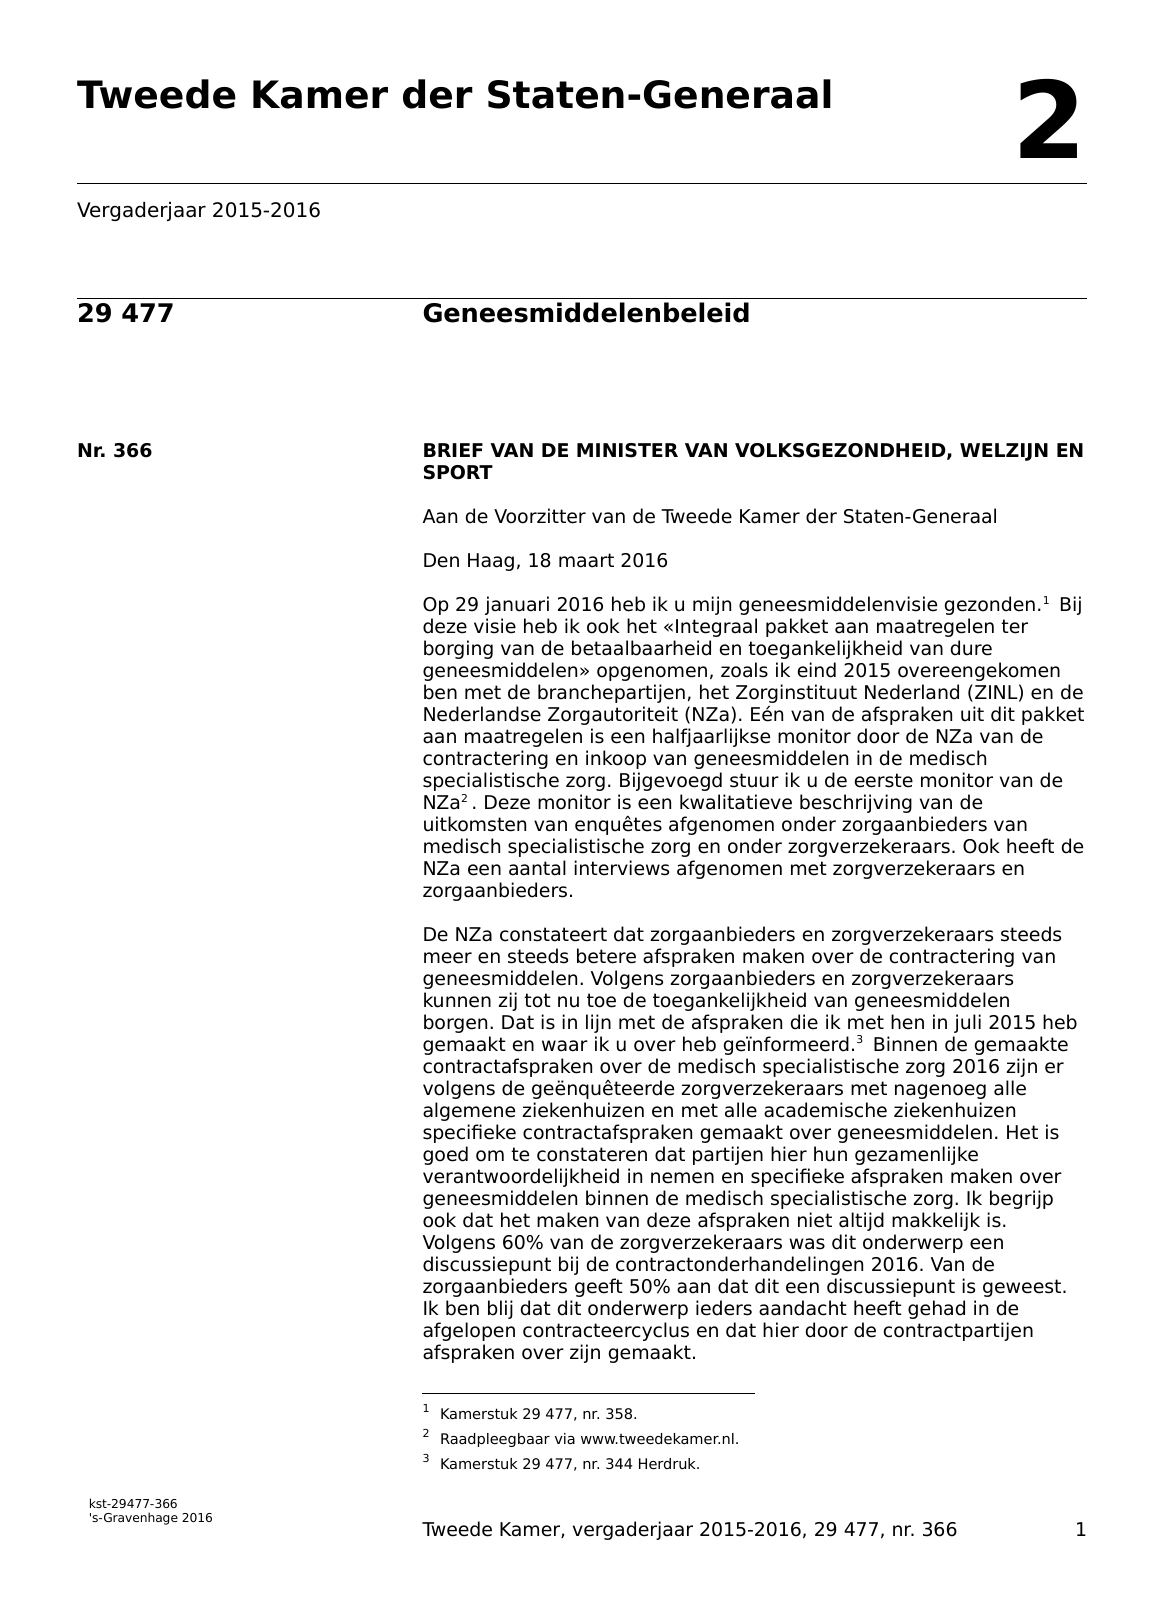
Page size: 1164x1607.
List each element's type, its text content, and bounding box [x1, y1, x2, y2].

text Kamerstuk 29 477, nr. 344 Herdruk. [422, 1452, 1087, 1474]
text kst-29477-366 [88, 1497, 323, 1511]
table_header Tweede Kamer der Staten-Generaal [77, 59, 886, 183]
subtitle Nr. 366 BRIEF VAN DE MINISTER VAN VOLKSGEZONDHEID, WELZIJN EN SPORT [77, 440, 1087, 484]
text Kamerstuk 29 477, nr. 358. [422, 1402, 1087, 1424]
text Op 29 januari 2016 heb ik u mijn geneesmiddelenvisie gezonden. Bij deze visie heb ik ook het «Integraal pakket aan maatregelen ter borging van de betaalbaarheid en toegankelijkheid van dure geneesmiddelen» opgenomen, zoals ik eind 2015 overeengekomen ben met de branchepartijen, het Zorginstituut Nederland (ZINL) en de Nederlandse Zorgautoriteit (NZa). Eén van de afspraken uit dit pakket aan maatregelen is een halfjaarlijkse monitor door de NZa van de contractering en inkoop van geneesmiddelen in de medisch specialistische zorg. Bijgevoegd stuur ik u de eerste monitor van de NZa. Deze monitor is een kwalitatieve beschrijving van de uitkomsten van enquêtes afgenomen onder zorgaanbieders van medisch specialistische zorg en onder zorgverzekeraars. Ook heeft de NZa een aantal interviews afgenomen met zorgverzekeraars en zorgaanbieders. [422, 594, 1087, 902]
text Den Haag, 18 maart 2016 [422, 550, 1087, 572]
text 's-Gravenhage 2016 [88, 1511, 323, 1525]
text Aan de Voorzitter van de Tweede Kamer der Staten-Generaal [422, 506, 1087, 528]
text De NZa constateert dat zorgaanbieders en zorgverzekeraars steeds meer en steeds betere afspraken maken over de contractering van geneesmiddelen. Volgens zorgaanbieders en zorgverzekeraars kunnen zij tot nu toe de toegankelijkheid van geneesmiddelen borgen. Dat is in lijn met de afspraken die ik met hen in juli 2015 heb gemaakt en waar ik u over heb geïnformeerd. Binnen de gemaakte contractafspraken over de medisch specialistische zorg 2016 zijn er volgens de geënquêteerde zorgverzekeraars met nagenoeg alle algemene ziekenhuizen en met alle academische ziekenhuizen specifieke contractafspraken gemaakt over geneesmiddelen. Het is goed om te constateren dat partijen hier hun gezamenlijke verantwoordelijkheid in nemen en specifieke afspraken maken over geneesmiddelen binnen de medisch specialistische zorg. Ik begrijp ook dat het maken van deze afspraken niet altijd makkelijk is. Volgens 60% van de zorgverzekeraars was dit onderwerp een discussiepunt bij de contractonderhandelingen 2016. Van de zorgaanbieders geeft 50% aan dat dit een discussiepunt is geweest. Ik ben blij dat dit onderwerp ieders aandacht heeft gehad in de afgelopen contracteercyclus en dat hier door de contractpartijen afspraken over zijn gemaakt. [422, 924, 1087, 1364]
subtitle 29 477 Geneesmiddelenbeleid [77, 299, 1087, 329]
table_header 2 [886, 59, 1087, 183]
table_cell Vergaderjaar 2015-2016 [77, 184, 1087, 298]
text Raadpleegbaar via www.tweedekamer.nl. [422, 1427, 1087, 1449]
